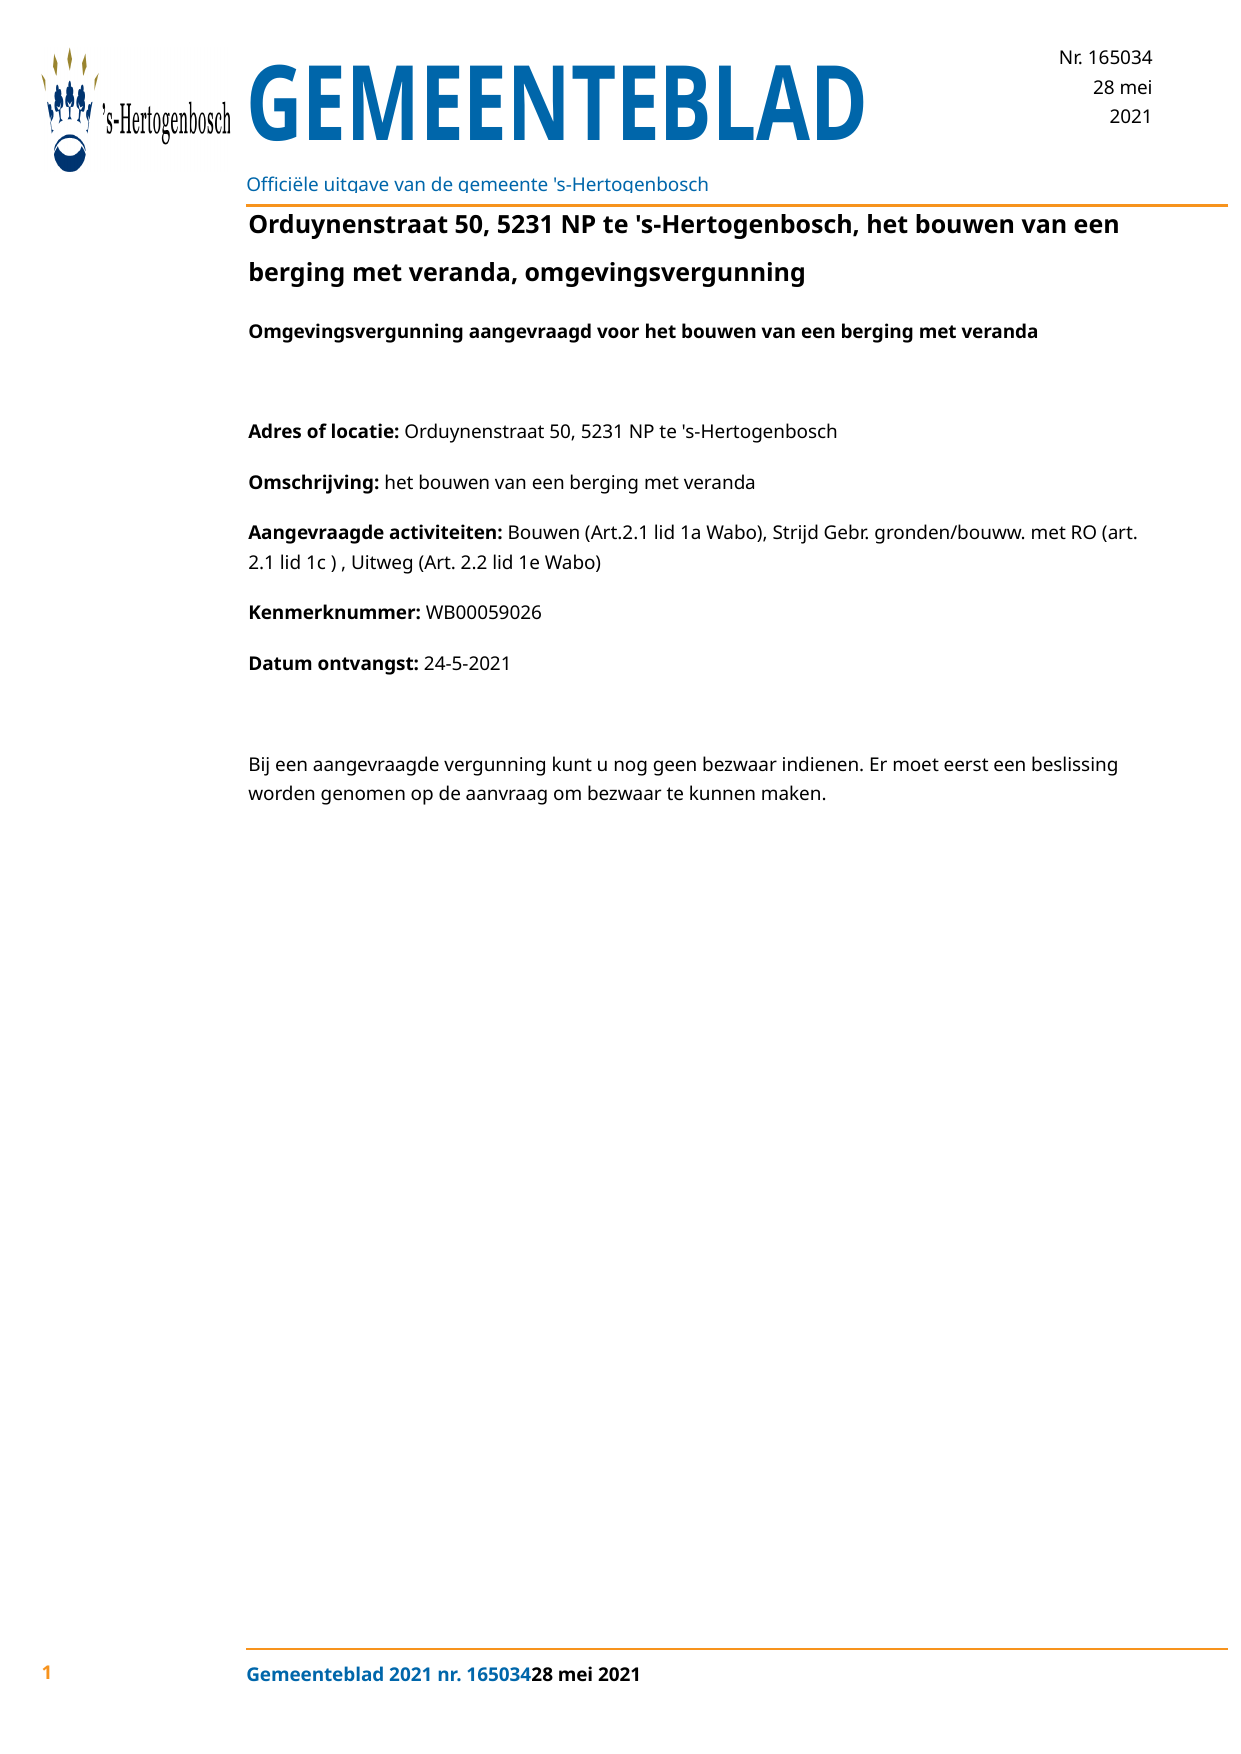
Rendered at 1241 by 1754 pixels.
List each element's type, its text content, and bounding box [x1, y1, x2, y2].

text Datum ontvangst: 24-5-2021 [248, 650, 1152, 676]
text Omgevingsvergunning aangevraagd voor het bouwen van een berging met veranda [248, 318, 1152, 344]
text Bij een aangevraagde vergunning kunt u nog geen bezwaar indienen. Er moet eerst een beslissing worden genomen op de aanvraag om bezwaar te kunnen maken. [248, 751, 1152, 806]
text Kenmerknummer: WB00059026 [248, 599, 1152, 625]
text Aangevraagde activiteiten: Bouwen (Art.2.1 lid 1a Wabo), Strijd Gebr. gronden/bouww. met RO (art. 2.1 lid 1c ) , Uitweg (Art. 2.2 lid 1e Wabo) [248, 519, 1152, 575]
picture [41, 47, 231, 172]
text Omschrijving: het bouwen van een berging met veranda [248, 469, 1152, 495]
text Adres of locatie: Orduynenstraat 50, 5231 NP te 's-Hertogenbosch [248, 419, 1152, 444]
text Orduynenstraat 50, 5231 NP te 's-Hertogenbosch, het bouwen van een berging met veranda, omgevingsvergunning [248, 207, 1152, 288]
